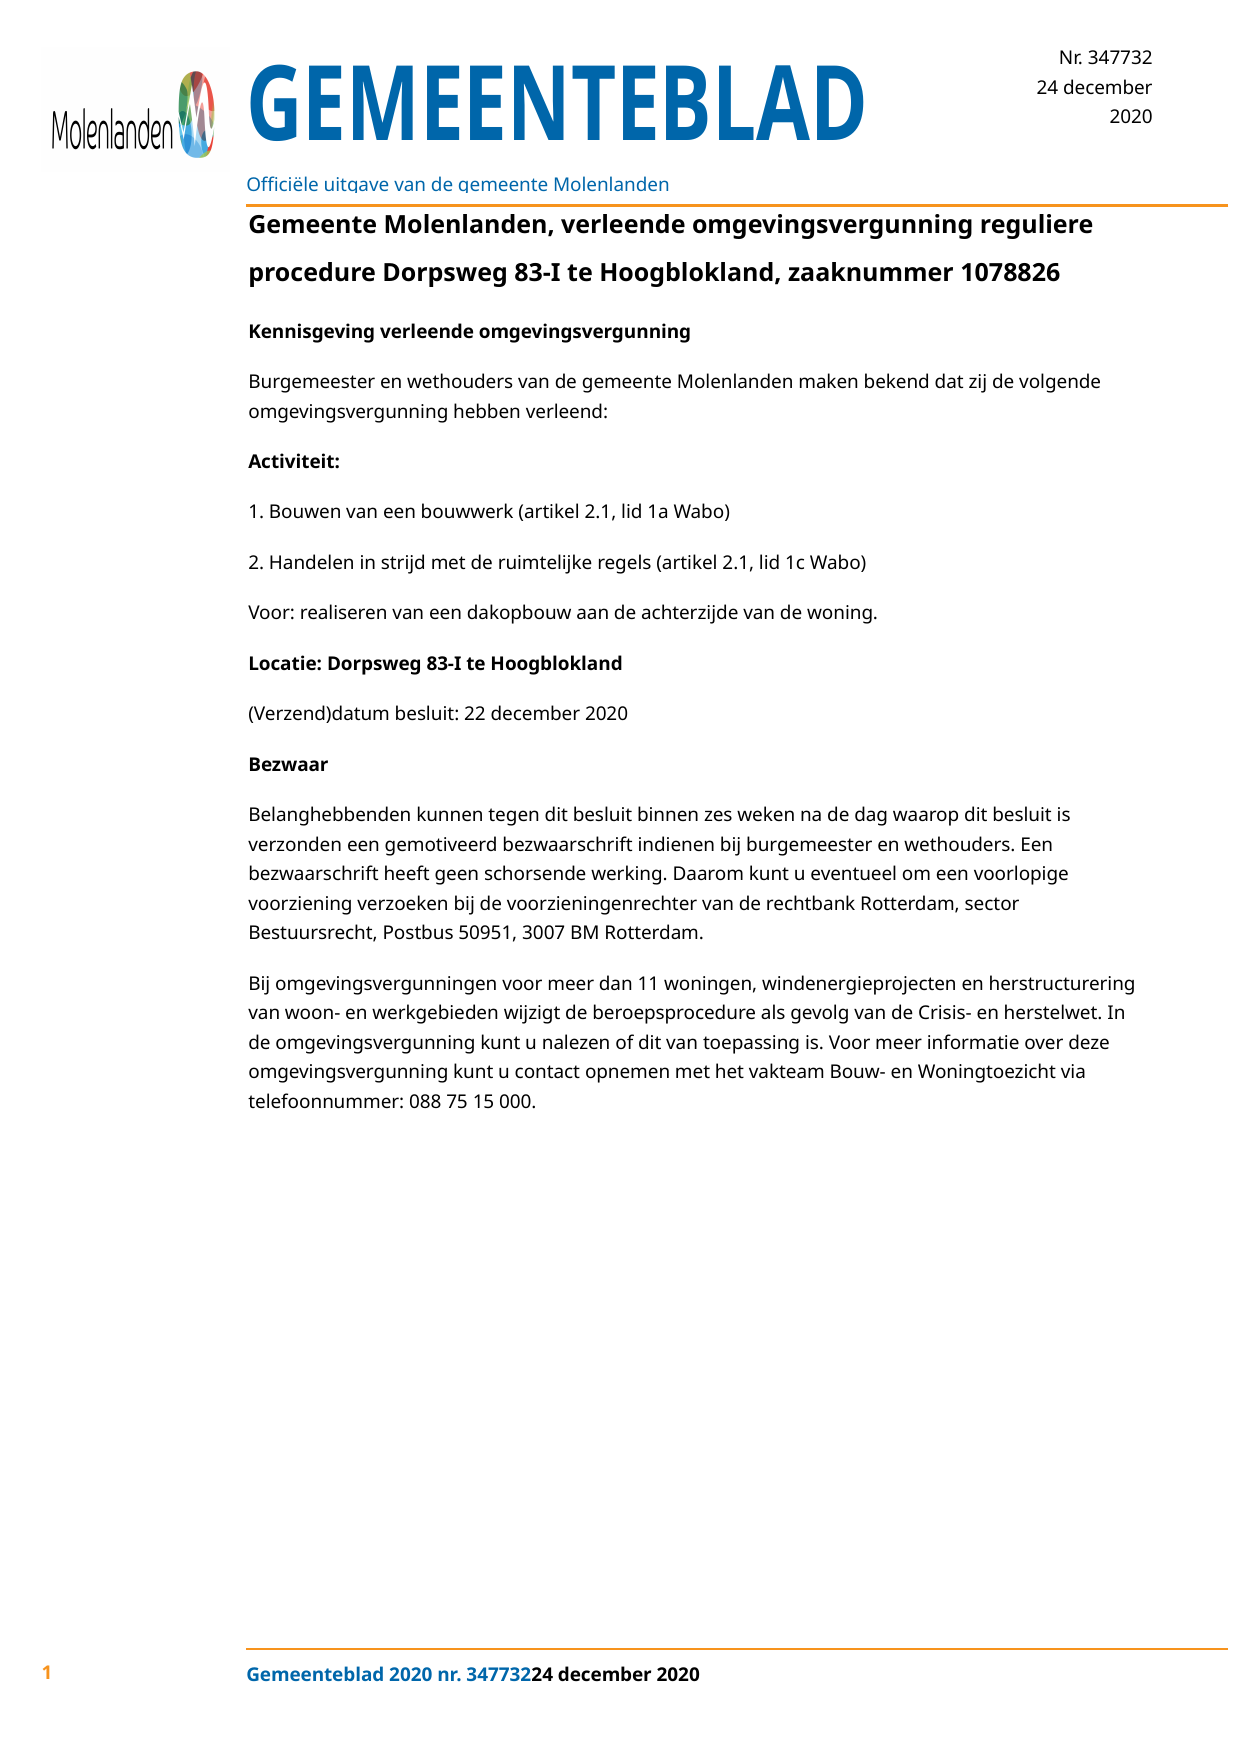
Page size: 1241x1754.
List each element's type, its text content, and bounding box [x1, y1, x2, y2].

text Kennisgeving verleende omgevingsvergunning [248, 318, 1152, 344]
text Activiteit: [248, 448, 1152, 474]
text Locatie: Dorpsweg 83-I te Hoogblokland [248, 650, 1152, 676]
text (Verzend)datum besluit: 22 december 2020 [248, 700, 1152, 726]
text 1. Bouwen van een bouwwerk (artikel 2.1, lid 1a Wabo) [248, 499, 1152, 524]
text Voor: realiseren van een dakopbouw aan de achterzijde van de woning. [248, 599, 1152, 625]
text 2. Handelen in strijd met de ruimtelijke regels (artikel 2.1, lid 1c Wabo) [248, 549, 1152, 575]
text Burgemeester en wethouders van de gemeente Molenlanden maken bekend dat zij de volgende omgevingsvergunning hebben verleend: [248, 368, 1152, 424]
text Bezwaar [248, 751, 1152, 777]
text Gemeente Molenlanden, verleende omgevingsvergunning reguliere procedure Dorpsweg 83-I te Hoogblokland, zaaknummer 1078826 [248, 207, 1152, 288]
text Belanghebbenden kunnen tegen dit besluit binnen zes weken na de dag waarop dit besluit is verzonden een gemotiveerd bezwaarschrift indienen bij burgemeester en wethouders. Een bezwaarschrift heeft geen schorsende werking. Daarom kunt u eventueel om een voorlopige voorziening verzoeken bij de voorzieningenrechter van de rechtbank Rotterdam, sector Bestuursrecht, Postbus 50951, 3007 BM Rotterdam. [248, 801, 1152, 945]
picture [41, 47, 231, 172]
text Bij omgevingsvergunningen voor meer dan 11 woningen, windenergieprojecten en herstructurering van woon- en werkgebieden wijzigt de beroepsprocedure als gevolg van de Crisis- en herstelwet. In de omgevingsvergunning kunt u nalezen of dit van toepassing is. Voor meer informatie over deze omgevingsvergunning kunt u contact opnemen met het vakteam Bouw- en Woningtoezicht via telefoonnummer: 088 75 15 000. [248, 970, 1152, 1114]
